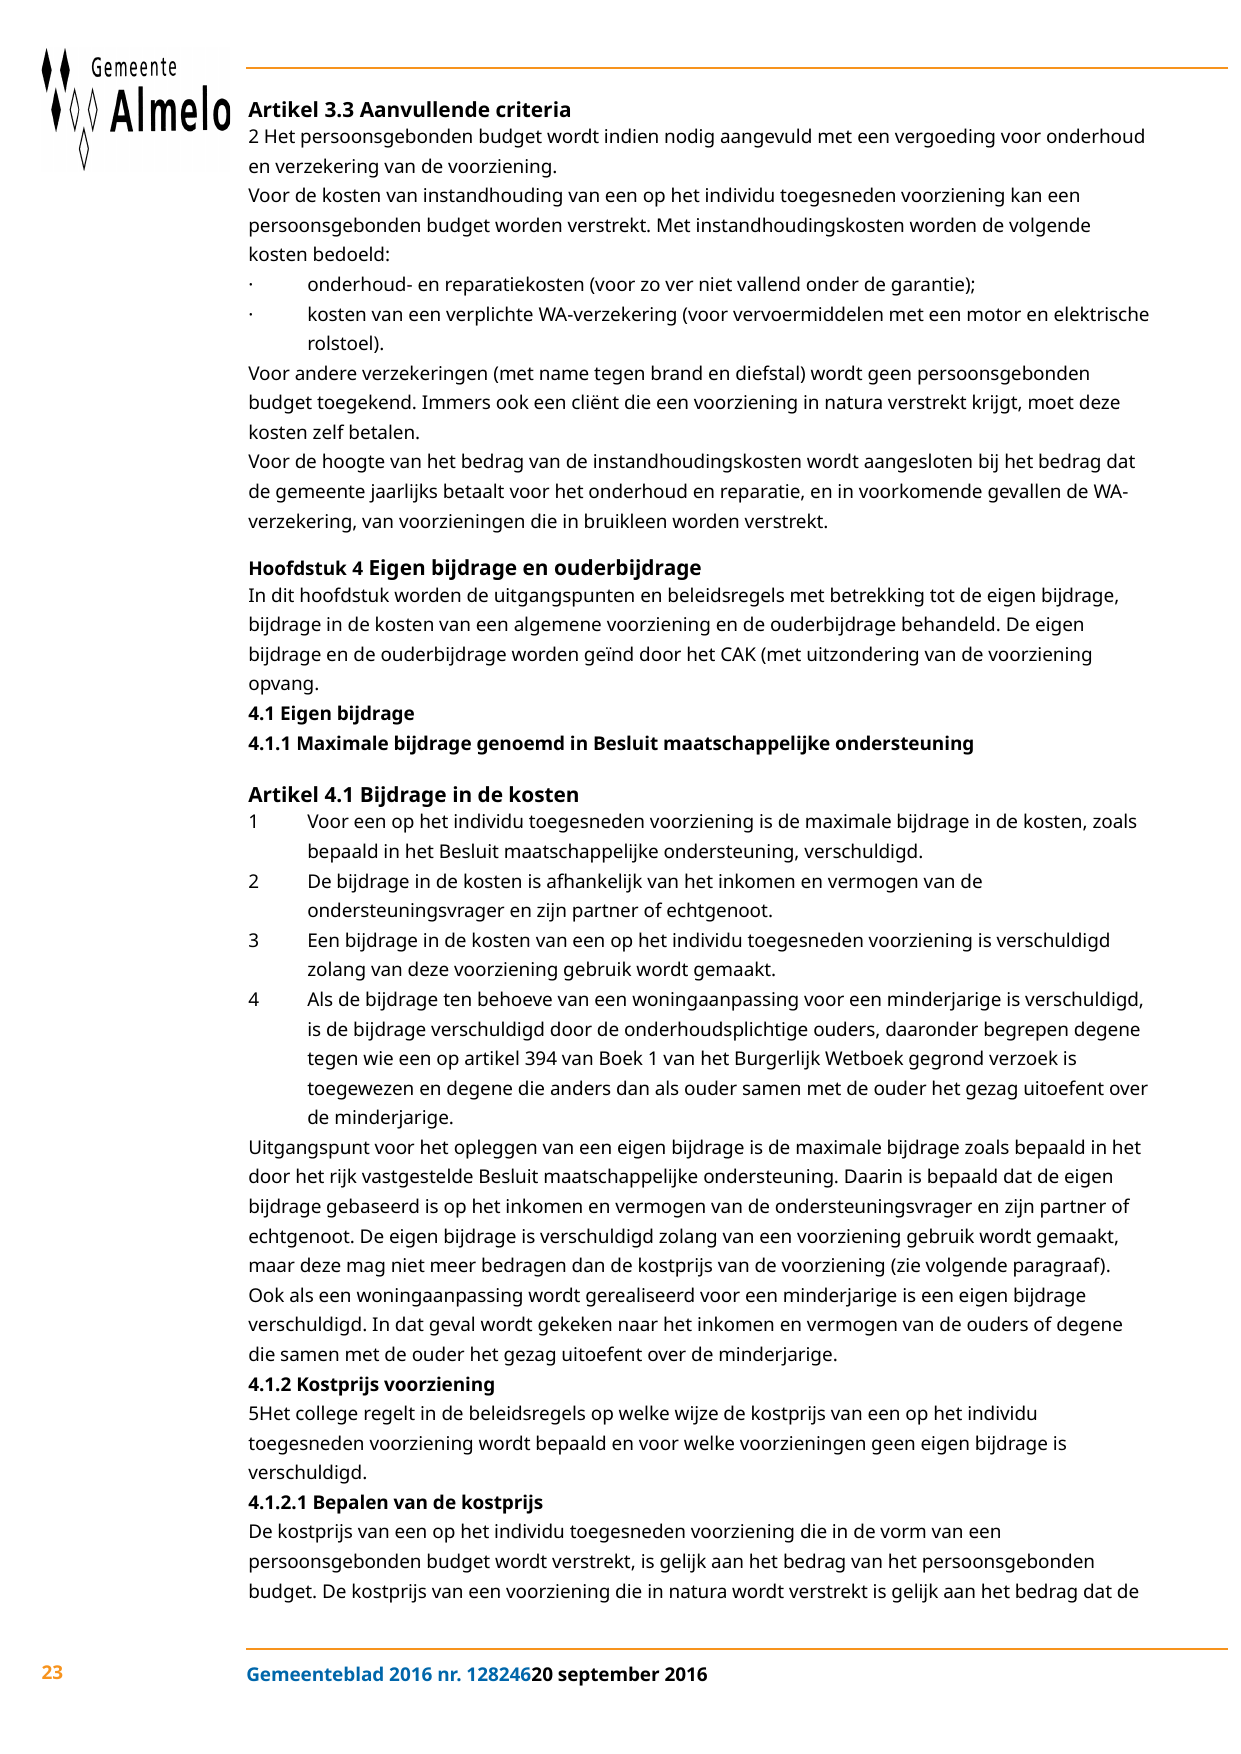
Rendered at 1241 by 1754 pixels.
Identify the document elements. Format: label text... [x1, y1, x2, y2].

text De kostprijs van een op het individu toegesneden voorziening die in de vorm van een persoonsgebonden budget wordt verstrekt, is gelijk aan het bedrag van het persoonsgebonden budget. De kostprijs van een voorziening die in natura wordt verstrekt is gelijk aan het bedrag dat de [248, 1519, 1152, 1603]
text Voor andere verzekeringen (met name tegen brand en diefstal) wordt geen persoonsgebonden budget toegekend. Immers ook een cliënt die een voorziening in natura verstrekt krijgt, moet deze kosten zelf betalen. [248, 360, 1152, 445]
list kosten van een verplichte WA-verzekering (voor vervoermiddelen met een motor en elektrische rolstoel). [248, 301, 1152, 356]
text 4.1.2 Kostprijs voorziening [248, 1371, 1152, 1396]
text Artikel 4.1 Bijdrage in de kosten [248, 780, 1152, 809]
list Als de bijdrage ten behoeve van een woningaanpassing voor een minderjarige is verschuldigd, is de bijdrage verschuldigd door de onderhoudsplichtige ouders, daaronder begrepen degene tegen wie een op artikel 394 van Boek 1 van het Burgerlijk Wetboek gegrond verzoek is toegewezen en degene die anders dan als ouder samen met de ouder het gezag uitoefent over de minderjarige. [248, 986, 1152, 1130]
text 4.1 Eigen bijdrage [248, 700, 1152, 726]
list onderhoud- en reparatiekosten (voor zo ver niet vallend onder de garantie); [248, 271, 1152, 297]
text Artikel 3.3 Aanvullende criteria [248, 95, 1152, 123]
text Uitgangspunt voor het opleggen van een eigen bijdrage is de maximale bijdrage zoals bepaald in het door het rijk vastgestelde Besluit maatschappelijke ondersteuning. Daarin is bepaald dat de eigen bijdrage gebaseerd is op het inkomen en vermogen van de ondersteuningsvrager en zijn partner of echtgenoot. De eigen bijdrage is verschuldigd zolang van een voorziening gebruik wordt gemaakt, maar deze mag niet meer bedragen dan de kostprijs van de voorziening (zie volgende paragraaf). Ook als een woningaanpassing wordt gerealiseerd voor een minderjarige is een eigen bijdrage verschuldigd. In dat geval wordt gekeken naar het inkomen en vermogen van de ouders of degene die samen met de ouder het gezag uitoefent over de minderjarige. [248, 1134, 1152, 1367]
text Voor de hoogte van het bedrag van de instandhoudingskosten wordt aangesloten bij het bedrag dat de gemeente jaarlijks betaalt voor het onderhoud en reparatie, en in voorkomende gevallen de WA-verzekering, van voorzieningen die in bruikleen worden verstrekt. [248, 449, 1152, 533]
text 4.1.1 Maximale bijdrage genoemd in Besluit maatschappelijke ondersteuning [248, 730, 1152, 756]
picture [41, 47, 231, 172]
list De bijdrage in de kosten is afhankelijk van het inkomen en vermogen van de ondersteuningsvrager en zijn partner of echtgenoot. [248, 868, 1152, 923]
text In dit hoofdstuk worden de uitgangspunten en beleidsregels met betrekking tot de eigen bijdrage, bijdrage in de kosten van een algemene voorziening en de ouderbijdrage behandeld. De eigen bijdrage en de ouderbijdrage worden geïnd door het CAK (met uitzondering van de voorziening opvang. [248, 582, 1152, 696]
text Hoofdstuk 4 Eigen bijdrage en ouderbijdrage [248, 553, 1152, 582]
text Voor de kosten van instandhouding van een op het individu toegesneden voorziening kan een persoonsgebonden budget worden verstrekt. Met instandhoudingskosten worden de volgende kosten bedoeld: [248, 182, 1152, 267]
list Voor een op het individu toegesneden voorziening is de maximale bijdrage in de kosten, zoals bepaald in het Besluit maatschappelijke ondersteuning, verschuldigd. [248, 809, 1152, 864]
text 2 Het persoonsgebonden budget wordt indien nodig aangevuld met een vergoeding voor onderhoud en verzekering van de voorziening. [248, 123, 1152, 178]
text 5Het college regelt in de beleidsregels op welke wijze de kostprijs van een op het individu toegesneden voorziening wordt bepaald en voor welke voorzieningen geen eigen bijdrage is verschuldigd. [248, 1400, 1152, 1485]
text 4.1.2.1 Bepalen van de kostprijs [248, 1489, 1152, 1515]
list Een bijdrage in de kosten van een op het individu toegesneden voorziening is verschuldigd zolang van deze voorziening gebruik wordt gemaakt. [248, 927, 1152, 982]
